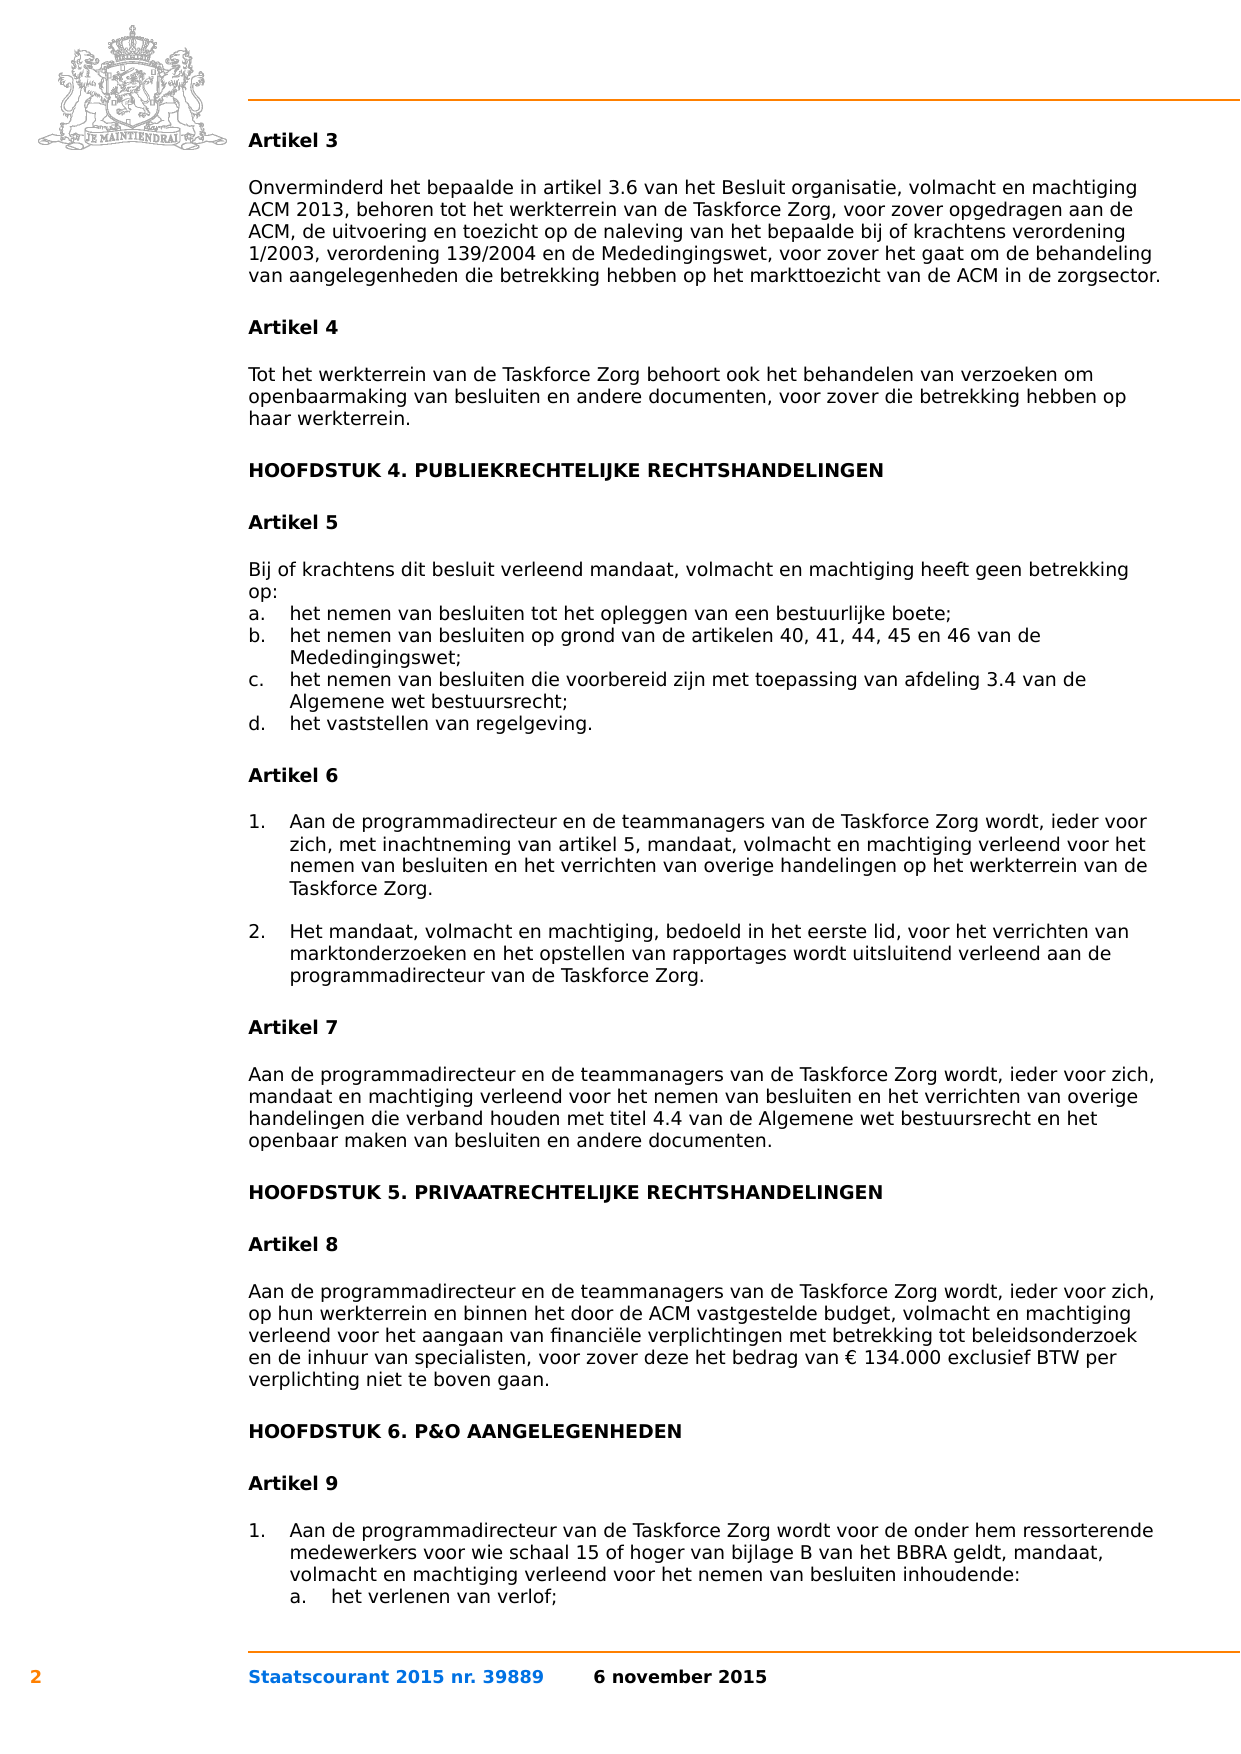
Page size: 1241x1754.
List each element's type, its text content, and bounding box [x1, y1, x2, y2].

text a. het nemen van besluiten tot het opleggen van een bestuurlijke boete; [248, 603, 1163, 624]
subtitle Artikel 9 [248, 1473, 1163, 1495]
subtitle Artikel 8 [248, 1234, 1163, 1256]
subtitle HOOFDSTUK 4. PUBLIEKRECHTELIJKE RECHTSHANDELINGEN [248, 460, 1163, 482]
text b. het nemen van besluiten op grond van de artikelen 40, 41, 44, 45 en 46 van de Mededingingswet; [248, 624, 1163, 668]
text Aan de programmadirecteur en de teammanagers van de Taskforce Zorg wordt, ieder voor zich, op hun werkterrein en binnen het door de ACM vastgestelde budget, volmacht en machtiging verleend voor het aangaan van financiële verplichtingen met betrekking tot beleidsonderzoek en de inhuur van specialisten, voor zover deze het bedrag van € 134.000 exclusief BTW per verplichting niet te boven gaan. [248, 1281, 1163, 1391]
text d. het vaststellen van regelgeving. [248, 712, 1163, 734]
subtitle Artikel 6 [248, 764, 1163, 786]
subtitle HOOFDSTUK 6. P&O AANGELEGENHEDEN [248, 1421, 1163, 1443]
text a. het verlenen van verlof; [289, 1586, 1163, 1608]
text Aan de programmadirecteur en de teammanagers van de Taskforce Zorg wordt, ieder voor zich, mandaat en machtiging verleend voor het nemen van besluiten en het verrichten van overige handelingen die verband houden met titel 4.4 van de Algemene wet bestuursrecht en het openbaar maken van besluiten en andere documenten. [248, 1064, 1163, 1152]
text Onverminderd het bepaalde in artikel 3.6 van het Besluit organisatie, volmacht en machtiging ACM 2013, behoren tot het werkterrein van de Taskforce Zorg, voor zover opgedragen aan de ACM, de uitvoering en toezicht op de naleving van het bepaalde bij of krachtens verordening 1/2003, verordening 139/2004 en de Mededingingswet, voor zover het gaat om de behandeling van aangelegenheden die betrekking hebben op het markttoezicht van de ACM in de zorgsector. [248, 177, 1163, 287]
subtitle Artikel 4 [248, 317, 1163, 339]
text 1. Aan de programmadirecteur en de teammanagers van de Taskforce Zorg wordt, ieder voor zich, met inachtneming van artikel 5, mandaat, volmacht en machtiging verleend voor het nemen van besluiten en het verrichten van overige handelingen op het werkterrein van de Taskforce Zorg. [248, 811, 1163, 899]
text c. het nemen van besluiten die voorbereid zijn met toepassing van afdeling 3.4 van de Algemene wet bestuursrecht; [248, 668, 1163, 712]
subtitle Artikel 7 [248, 1017, 1163, 1039]
subtitle HOOFDSTUK 5. PRIVAATRECHTELIJKE RECHTSHANDELINGEN [248, 1182, 1163, 1204]
text 2. Het mandaat, volmacht en machtiging, bedoeld in het eerste lid, voor het verrichten van marktonderzoeken en het opstellen van rapportages wordt uitsluitend verleend aan de programmadirecteur van de Taskforce Zorg. [248, 921, 1163, 987]
picture [38, 25, 227, 150]
text Tot het werkterrein van de Taskforce Zorg behoort ook het behandelen van verzoeken om openbaarmaking van besluiten en andere documenten, voor zover die betrekking hebben op haar werkterrein. [248, 364, 1163, 430]
text Bij of krachtens dit besluit verleend mandaat, volmacht en machtiging heeft geen betrekking op: [248, 559, 1163, 603]
text 1. Aan de programmadirecteur van de Taskforce Zorg wordt voor de onder hem ressorterende medewerkers voor wie schaal 15 of hoger van bijlage B van het BBRA geldt, mandaat, volmacht en machtiging verleend voor het nemen van besluiten inhoudende: [248, 1520, 1163, 1586]
subtitle Artikel 3 [248, 130, 1163, 152]
subtitle Artikel 5 [248, 512, 1163, 534]
